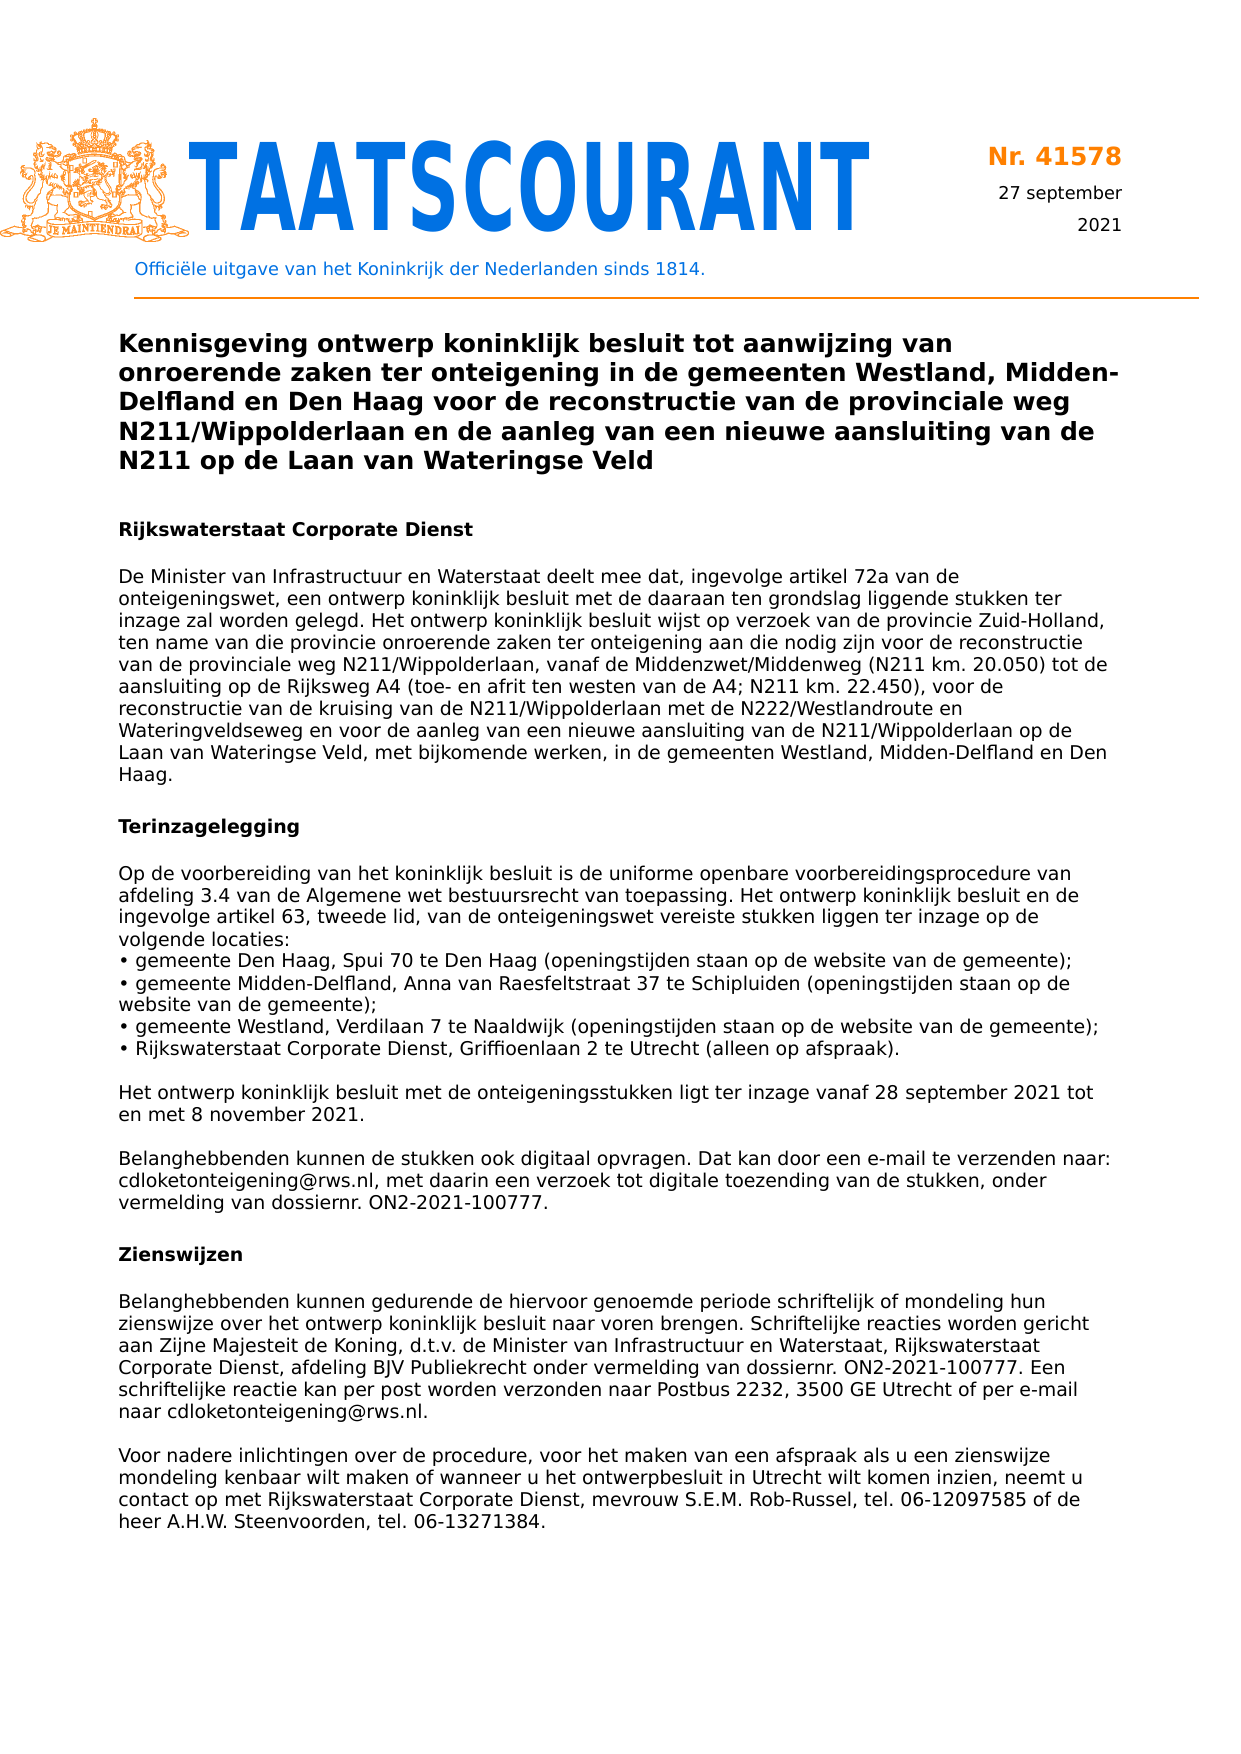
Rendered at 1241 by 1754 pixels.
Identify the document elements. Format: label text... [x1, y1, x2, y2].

text Belanghebbenden kunnen gedurende de hiervoor genoemde periode schriftelijk of mondeling hun zienswijze over het ontwerp koninklijk besluit naar voren brengen. Schriftelijke reacties worden gericht aan Zijne Majesteit de Koning, d.t.v. de Minister van Infrastructuur en Waterstaat, Rijkswaterstaat Corporate Dienst, afdeling BJV Publiekrecht onder vermelding van dossiernr. ON2-2021-100777. Een schriftelijke reactie kan per post worden verzonden naar Postbus 2232, 3500 GE Utrecht of per e-mail naar cdloketonteigening@rws.nl. [118, 1291, 1122, 1423]
table_header STAATSCOURANT [134, 118, 939, 259]
table_header Nr. 41578 [939, 118, 1199, 177]
table_header [0, 242, 134, 297]
text De Minister van Infrastructuur en Waterstaat deelt mee dat, ingevolge artikel 72a van de onteigeningswet, een ontwerp koninklijk besluit met de daaraan ten grondslag liggende stukken ter inzage zal worden gelegd. Het ontwerp koninklijk besluit wijst op verzoek van de provincie Zuid-Holland, ten name van die provincie onroerende zaken ter onteigening aan die nodig zijn voor de reconstructie van de provinciale weg N211/Wippolderlaan, vanaf de Middenzwet/Middenweg (N211 km. 20.050) tot de aansluiting op de Rijksweg A4 (toe- en afrit ten westen van de A4; N211 km. 22.450), voor de reconstructie van de kruising van de N211/Wippolderlaan met de N222/Westlandroute en Wateringveldseweg en voor de aanleg van een nieuwe aansluiting van de N211/Wippolderlaan op de Laan van Wateringse Veld, met bijkomende werken, in de gemeenten Westland, Midden-Delfland en Den Haag. [118, 566, 1122, 786]
text • gemeente Den Haag, Spui 70 te Den Haag (openingstijden staan op de website van de gemeente); [118, 950, 1122, 972]
subtitle Kennisgeving ontwerp koninklijk besluit tot aanwijzing van onroerende zaken ter onteigening in de gemeenten Westland, Midden-Delfland en Den Haag voor de reconstructie van de provinciale weg N211/Wippolderlaan en de aanleg van een nieuwe aansluiting van de N211 op de Laan van Wateringse Veld [118, 329, 1122, 475]
subtitle Zienswijzen [118, 1244, 1122, 1266]
text Voor nadere inlichtingen over de procedure, voor het maken van een afspraak als u een zienswijze mondeling kenbaar wilt maken of wanneer u het ontwerpbesluit in Utrecht wilt komen inzien, neemt u contact op met Rijkswaterstaat Corporate Dienst, mevrouw S.E.M. Rob-Russel, tel. 06-12097585 of de heer A.H.W. Steenvoorden, tel. 06-13271384. [118, 1445, 1122, 1533]
text • gemeente Midden-Delfland, Anna van Raesfeltstraat 37 te Schipluiden (openingstijden staan op de website van de gemeente); [118, 972, 1122, 1016]
text • gemeente Westland, Verdilaan 7 te Naaldwijk (openingstijden staan op de website van de gemeente); [118, 1016, 1122, 1038]
table_cell 2021 [939, 209, 1199, 259]
table_cell Officiële uitgave van het Koninkrijk der Nederlanden sinds 1814. [134, 259, 1199, 297]
text • Rijkswaterstaat Corporate Dienst, Griffioenlaan 2 te Utrecht (alleen op afspraak). [118, 1038, 1122, 1060]
text Op de voorbereiding van het koninklijk besluit is de uniforme openbare voorbereidingsprocedure van afdeling 3.4 van de Algemene wet bestuursrecht van toepassing. Het ontwerp koninklijk besluit en de ingevolge artikel 63, tweede lid, van de onteigeningswet vereiste stukken liggen ter inzage op de volgende locaties: [118, 862, 1122, 950]
subtitle Terinzagelegging [118, 816, 1122, 837]
table_cell 27 september [939, 177, 1199, 209]
subtitle Rijkswaterstaat Corporate Dienst [118, 519, 1122, 541]
text Het ontwerp koninklijk besluit met de onteigeningsstukken ligt ter inzage vanaf 28 september 2021 tot en met 8 november 2021. [118, 1082, 1122, 1126]
text Belanghebbenden kunnen de stukken ook digitaal opvragen. Dat kan door een e-mail te verzenden naar: cdloketonteigening@rws.nl, met daarin een verzoek tot digitale toezending van de stukken, onder vermelding van dossiernr. ON2-2021-100777. [118, 1148, 1122, 1214]
picture [0, 118, 189, 242]
